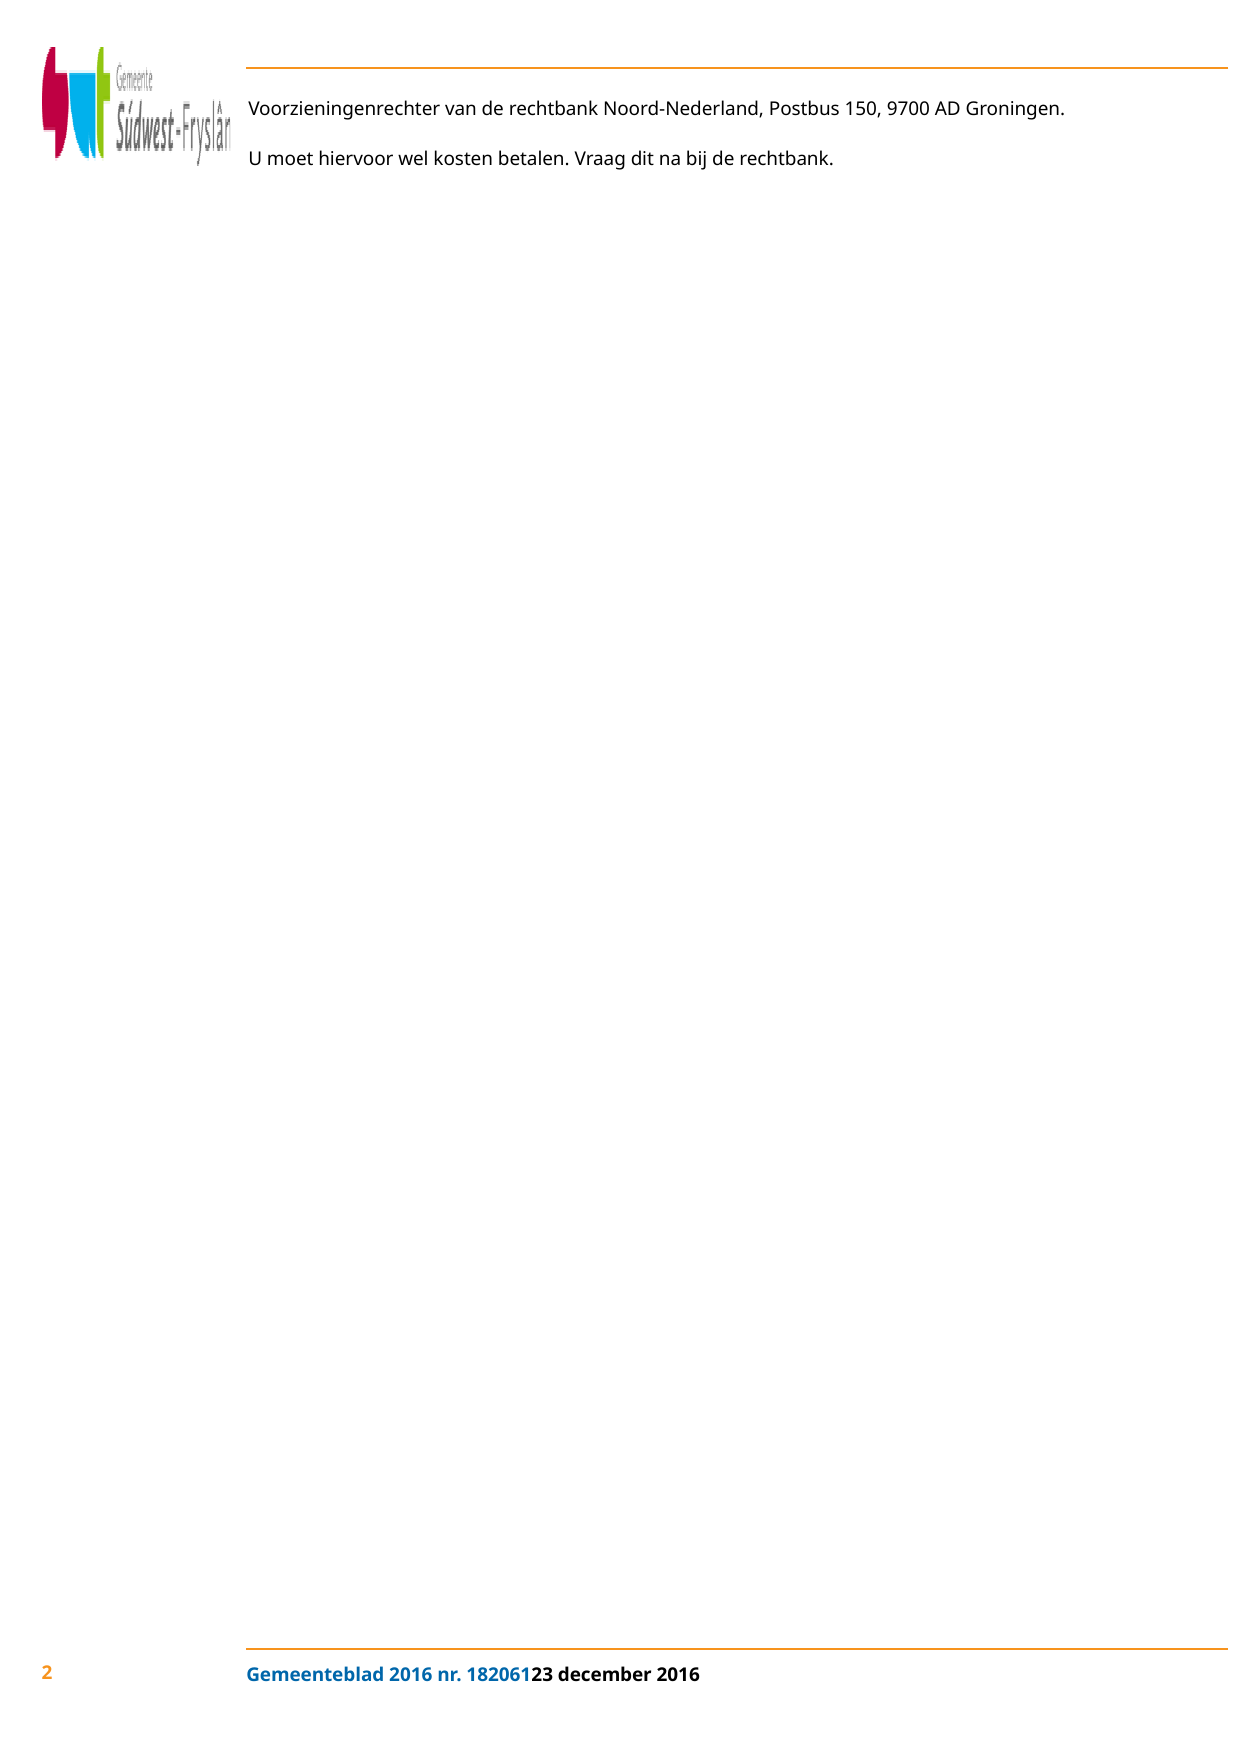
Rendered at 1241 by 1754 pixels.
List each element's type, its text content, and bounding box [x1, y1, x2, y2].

picture [41, 47, 231, 172]
text U moet hiervoor wel kosten betalen. Vraag dit na bij de rechtbank. [248, 145, 1152, 171]
text Voorzieningenrechter van de rechtbank Noord-Nederland, Postbus 150, 9700 AD Groningen. [248, 95, 1152, 121]
